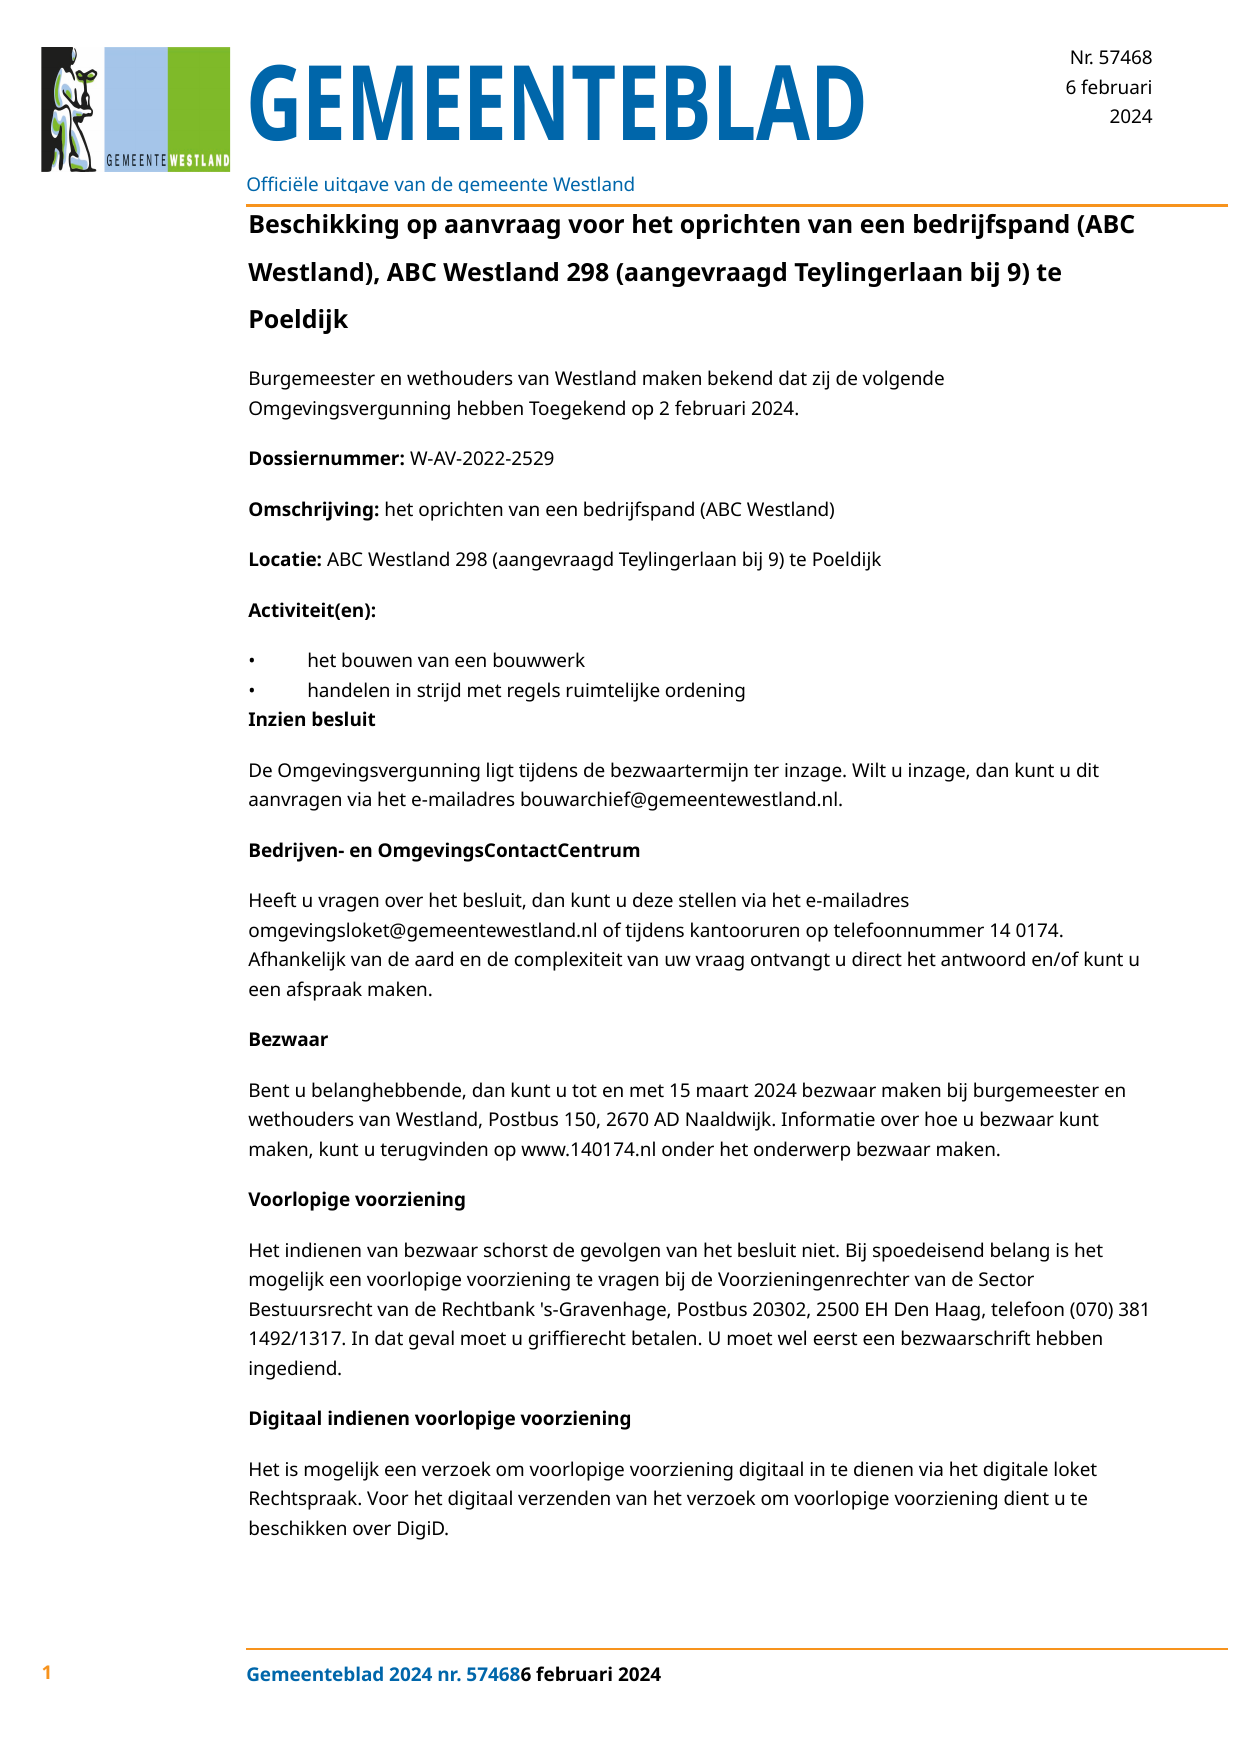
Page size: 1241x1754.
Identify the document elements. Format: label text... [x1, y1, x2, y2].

text De Omgevingsvergunning ligt tijdens de bezwaartermijn ter inzage. Wilt u inzage, dan kunt u dit aanvragen via het e-mailadres bouwarchief@gemeentewestland.nl. [248, 757, 1152, 812]
text Bent u belanghebbende, dan kunt u tot en met 15 maart 2024 bezwaar maken bij burgemeester en wethouders van Westland, Postbus 150, 2670 AD Naaldwijk. Informatie over hoe u bezwaar kunt maken, kunt u terugvinden op www.140174.nl onder het onderwerp bezwaar maken. [248, 1077, 1152, 1162]
picture [41, 47, 231, 172]
text Omschrijving: het oprichten van een bedrijfspand (ABC Westland) [248, 496, 1152, 522]
text Dossiernummer: W-AV-2022-2529 [248, 446, 1152, 471]
list het bouwen van een bouwwerk [248, 647, 1152, 673]
text Burgemeester en wethouders van Westland maken bekend dat zij de volgende Omgevingsvergunning hebben Toegekend op 2 februari 2024. [248, 366, 1152, 421]
text Bezwaar [248, 1026, 1152, 1052]
text Voorlopige voorziening [248, 1186, 1152, 1212]
text Activiteit(en): [248, 597, 1152, 622]
text Beschikking op aanvraag voor het oprichten van een bedrijfspand (ABC Westland), ABC Westland 298 (aangevraagd Teylingerlaan bij 9) te Poeldijk [248, 207, 1152, 336]
text Het is mogelijk een verzoek om voorlopige voorziening digitaal in te dienen via het digitale loket Rechtspraak. Voor het digitaal verzenden van het verzoek om voorlopige voorziening dient u te beschikken over DigiD. [248, 1456, 1152, 1541]
list handelen in strijd met regels ruimtelijke ordening [248, 677, 1152, 702]
text Bedrijven- en OmgevingsContactCentrum [248, 837, 1152, 862]
text Digitaal indienen voorlopige voorziening [248, 1406, 1152, 1431]
text Het indienen van bezwaar schorst de gevolgen van het besluit niet. Bij spoedeisend belang is het mogelijk een voorlopige voorziening te vragen bij de Voorzieningenrechter van de Sector Bestuursrecht van de Rechtbank 's-Gravenhage, Postbus 20302, 2500 EH Den Haag, telefoon (070) 381 1492/1317. In dat geval moet u griffierecht betalen. U moet wel eerst een bezwaarschrift hebben ingediend. [248, 1237, 1152, 1381]
text Locatie: ABC Westland 298 (aangevraagd Teylingerlaan bij 9) te Poeldijk [248, 546, 1152, 572]
text Inzien besluit [248, 706, 1152, 732]
text Heeft u vragen over het besluit, dan kunt u deze stellen via het e-mailadres omgevingsloket@gemeentewestland.nl of tijdens kantooruren op telefoonnummer 14 0174. Afhankelijk van de aard en de complexiteit van uw vraag ontvangt u direct het antwoord en/of kunt u een afspraak maken. [248, 887, 1152, 1002]
